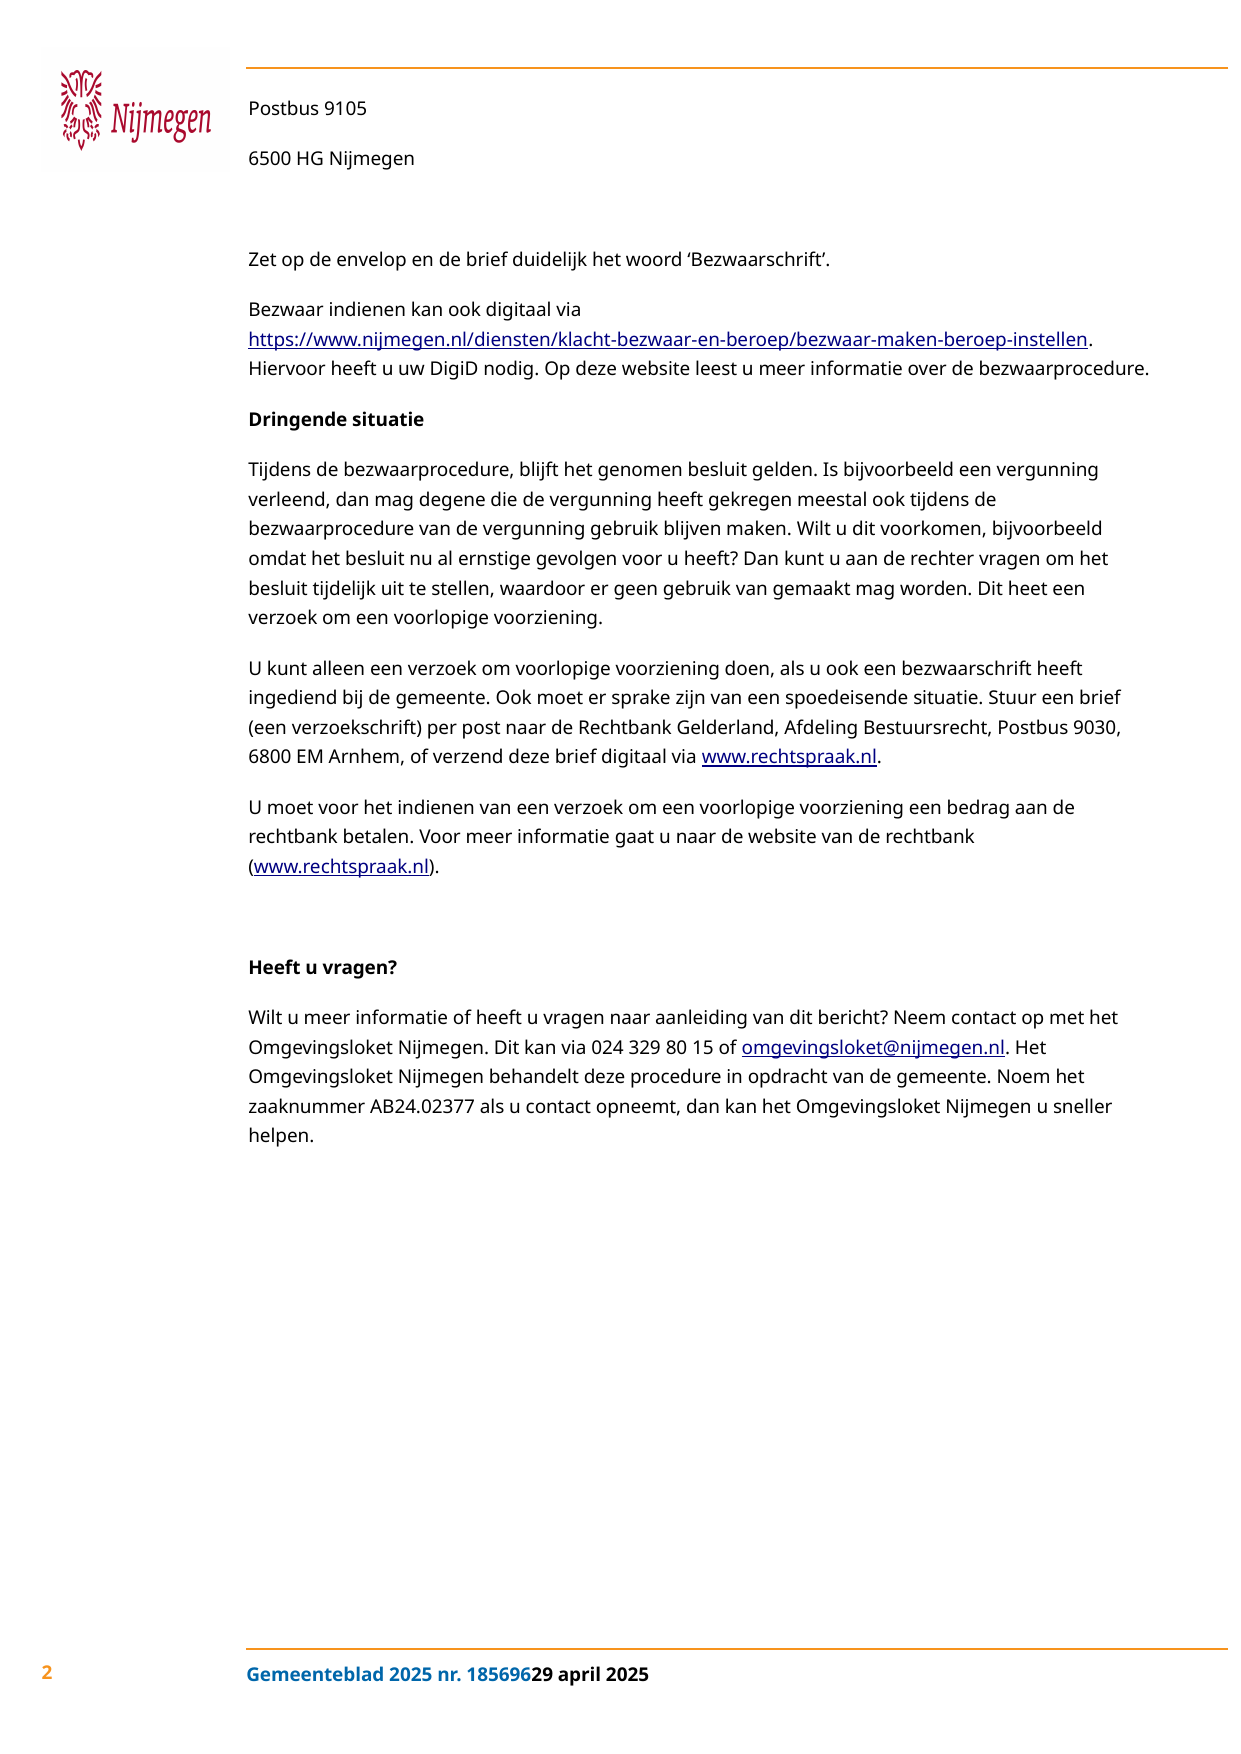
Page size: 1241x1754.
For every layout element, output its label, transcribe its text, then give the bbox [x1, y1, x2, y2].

text 6500 HG Nijmegen [248, 145, 1152, 171]
text Postbus 9105 [248, 95, 1152, 121]
text Heeft u vragen? [248, 954, 1152, 980]
text U moet voor het indienen van een verzoek om een voorlopige voorziening een bedrag aan de rechtbank betalen. Voor meer informatie gaat u naar de website van de rechtbank (www.rechtspraak.nl). [248, 794, 1152, 879]
picture [41, 47, 231, 172]
text Zet op de envelop en de brief duidelijk het woord ‘Bezwaarschrift’. [248, 246, 1152, 272]
text Bezwaar indienen kan ook digitaal via https://www.nijmegen.nl/diensten/klacht-bezwaar-en-beroep/bezwaar-maken-beroep-instellen. Hiervoor heeft u uw DigiD nodig. Op deze website leest u meer informatie over de bezwaarprocedure. [248, 296, 1152, 381]
text Tijdens de bezwaarprocedure, blijft het genomen besluit gelden. Is bijvoorbeeld een vergunning verleend, dan mag degene die de vergunning heeft gekregen meestal ook tijdens de bezwaarprocedure van de vergunning gebruik blijven maken. Wilt u dit voorkomen, bijvoorbeeld omdat het besluit nu al ernstige gevolgen voor u heeft? Dan kunt u aan de rechter vragen om het besluit tijdelijk uit te stellen, waardoor er geen gebruik van gemaakt mag worden. Dit heet een verzoek om een voorlopige voorziening. [248, 456, 1152, 630]
text Dringende situatie [248, 406, 1152, 432]
text U kunt alleen een verzoek om voorlopige voorziening doen, als u ook een bezwaarschrift heeft ingediend bij de gemeente. Ook moet er sprake zijn van een spoedeisende situatie. Stuur een brief (een verzoekschrift) per post naar de Rechtbank Gelderland, Afdeling Bestuursrecht, Postbus 9030, 6800 EM Arnhem, of verzend deze brief digitaal via www.rechtspraak.nl. [248, 655, 1152, 769]
text Wilt u meer informatie of heeft u vragen naar aanleiding van dit bericht? Neem contact op met het Omgevingsloket Nijmegen. Dit kan via 024 329 80 15 of omgevingsloket@nijmegen.nl. Het Omgevingsloket Nijmegen behandelt deze procedure in opdracht van de gemeente. Noem het zaaknummer AB24.02377 als u contact opneemt, dan kan het Omgevingsloket Nijmegen u sneller helpen. [248, 1004, 1152, 1148]
